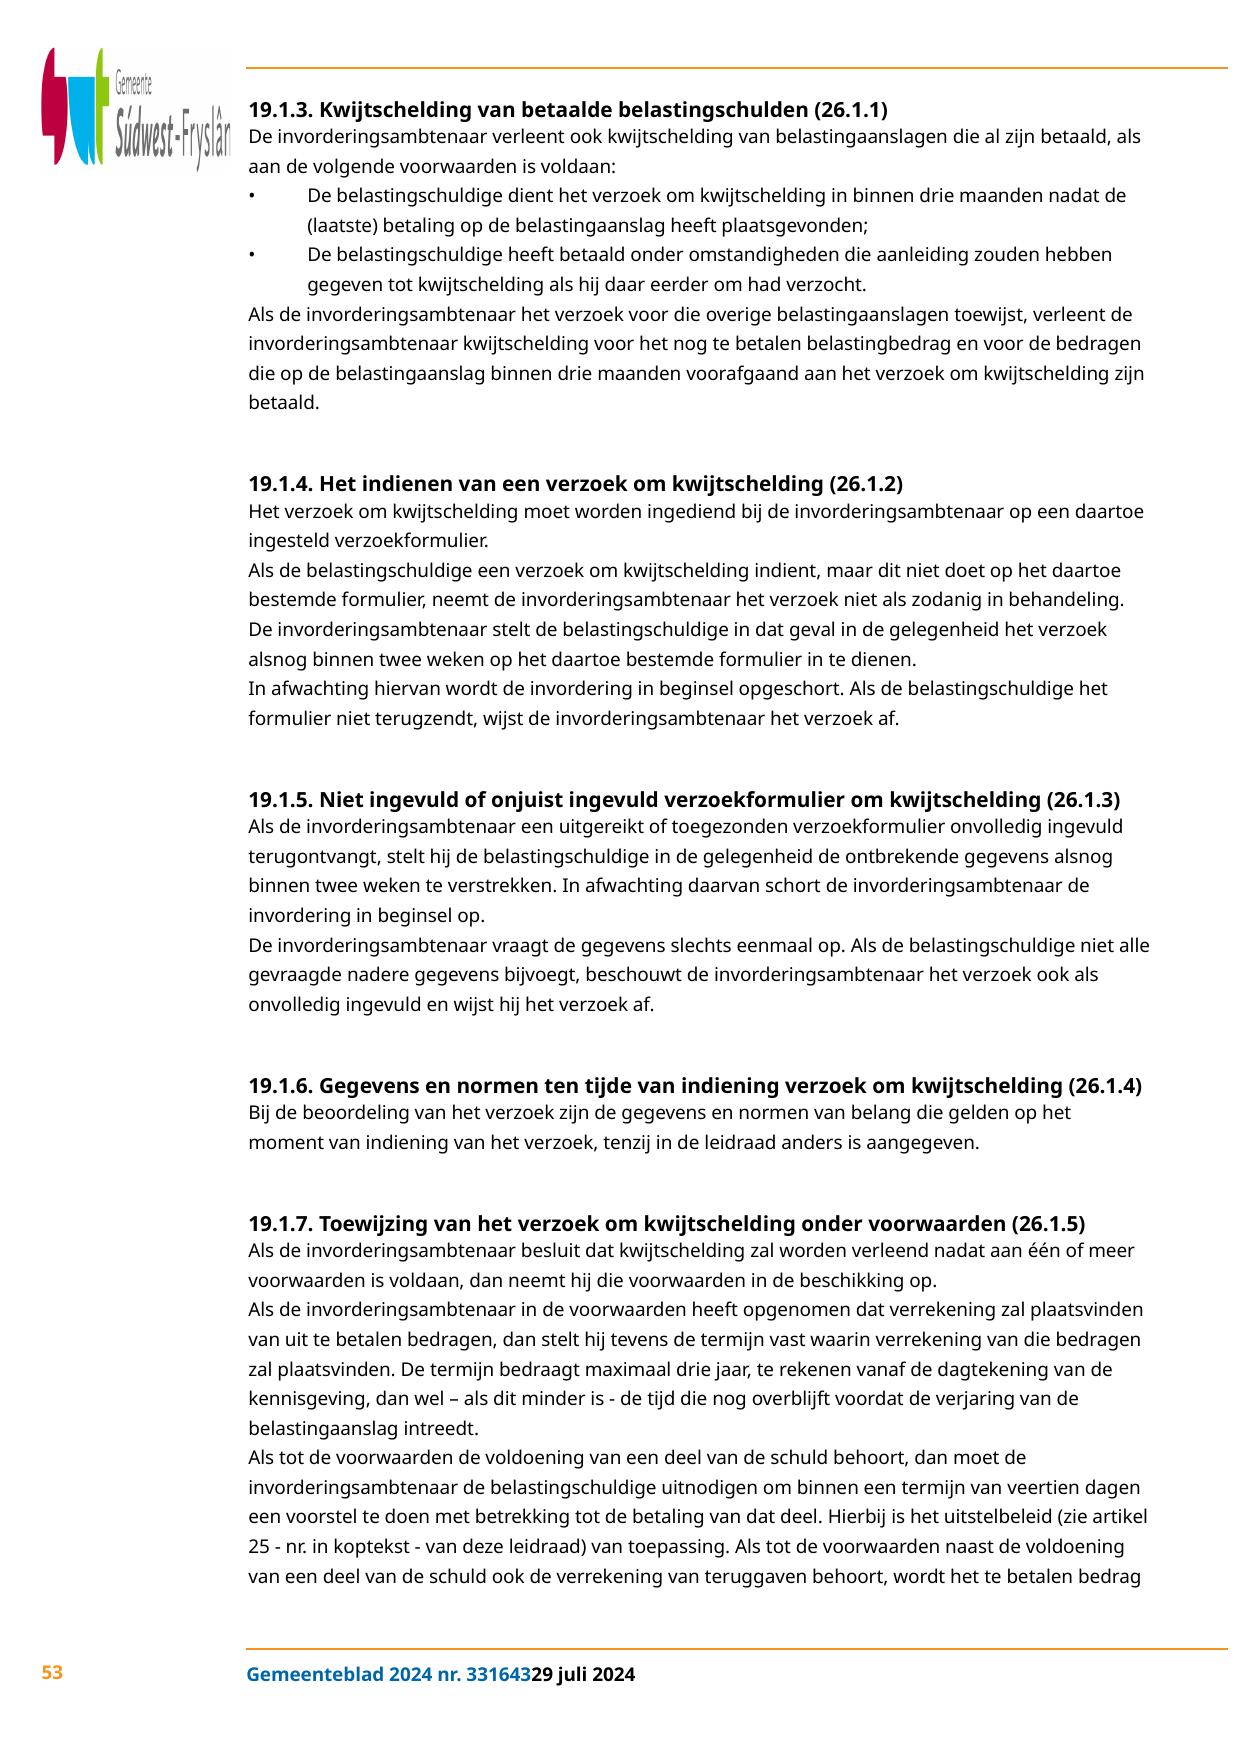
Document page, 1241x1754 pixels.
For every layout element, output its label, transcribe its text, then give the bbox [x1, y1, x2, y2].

text De invorderingsambtenaar vraagt de gegevens slechts eenmaal op. Als de belastingschuldige niet alle gevraagde nadere gegevens bijvoegt, beschouwt de invorderingsambtenaar het verzoek ook als onvolledig ingevuld en wijst hij het verzoek af. [248, 932, 1152, 1017]
text Als de invorderingsambtenaar een uitgereikt of toegezonden verzoekformulier onvolledig ingevuld terugontvangt, stelt hij de belastingschuldige in de gelegenheid de ontbrekende gegevens alsnog binnen twee weken te verstrekken. In afwachting daarvan schort de invorderingsambtenaar de invordering in beginsel op. [248, 813, 1152, 928]
text 19.1.4. Het indienen van een verzoek om kwijtschelding (26.1.2) [248, 469, 1152, 498]
list De belastingschuldige heeft betaald onder omstandigheden die aanleiding zouden hebben gegeven tot kwijtschelding als hij daar eerder om had verzocht. [248, 242, 1152, 297]
text Het verzoek om kwijtschelding moet worden ingediend bij de invorderingsambtenaar op een daartoe ingesteld verzoekformulier. [248, 498, 1152, 553]
list De belastingschuldige dient het verzoek om kwijtschelding in binnen drie maanden nadat de (laatste) betaling op de belastingaanslag heeft plaatsgevonden; [248, 182, 1152, 238]
text 19.1.6. Gegevens en normen ten tijde van indiening verzoek om kwijtschelding (26.1.4) [248, 1071, 1152, 1099]
picture [41, 47, 231, 172]
text Bij de beoordeling van het verzoek zijn de gegevens en normen van belang die gelden op het moment van indiening van het verzoek, tenzij in de leidraad anders is aangegeven. [248, 1099, 1152, 1155]
text Als tot de voorwaarden de voldoening van een deel van de schuld behoort, dan moet de invorderingsambtenaar de belastingschuldige uitnodigen om binnen een termijn van veertien dagen een voorstel te doen met betrekking tot de betaling van dat deel. Hierbij is het uitstelbeleid (zie artikel 25 - nr. in koptekst - van deze leidraad) van toepassing. Als tot de voorwaarden naast de voldoening van een deel van de schuld ook de verrekening van teruggaven behoort, wordt het te betalen bedrag [248, 1444, 1152, 1588]
text 19.1.7. Toewijzing van het verzoek om kwijtschelding onder voorwaarden (26.1.5) [248, 1209, 1152, 1237]
text 19.1.5. Niet ingevuld of onjuist ingevuld verzoekformulier om kwijtschelding (26.1.3) [248, 785, 1152, 813]
text Als de invorderingsambtenaar besluit dat kwijtschelding zal worden verleend nadat aan één of meer voorwaarden is voldaan, dan neemt hij die voorwaarden in de beschikking op. [248, 1237, 1152, 1293]
text De invorderingsambtenaar verleent ook kwijtschelding van belastingaanslagen die al zijn betaald, als aan de volgende voorwaarden is voldaan: [248, 123, 1152, 178]
text In afwachting hiervan wordt de invordering in beginsel opgeschort. Als de belastingschuldige het formulier niet terugzendt, wijst de invorderingsambtenaar het verzoek af. [248, 675, 1152, 731]
text Als de belastingschuldige een verzoek om kwijtschelding indient, maar dit niet doet op het daartoe bestemde formulier, neemt de invorderingsambtenaar het verzoek niet als zodanig in behandeling. De invorderingsambtenaar stelt de belastingschuldige in dat geval in de gelegenheid het verzoek alsnog binnen twee weken op het daartoe bestemde formulier in te dienen. [248, 557, 1152, 672]
text 19.1.3. Kwijtschelding van betaalde belastingschulden (26.1.1) [248, 95, 1152, 123]
text Als de invorderingsambtenaar het verzoek voor die overige belastingaanslagen toewijst, verleent de invorderingsambtenaar kwijtschelding voor het nog te betalen belastingbedrag en voor de bedragen die op de belastingaanslag binnen drie maanden voorafgaand aan het verzoek om kwijtschelding zijn betaald. [248, 301, 1152, 415]
text Als de invorderingsambtenaar in de voorwaarden heeft opgenomen dat verrekening zal plaatsvinden van uit te betalen bedragen, dan stelt hij tevens de termijn vast waarin verrekening van die bedragen zal plaatsvinden. De termijn bedraagt maximaal drie jaar, te rekenen vanaf de dagtekening van de kennisgeving, dan wel – als dit minder is - de tijd die nog overblijft voordat de verjaring van de belastingaanslag intreedt. [248, 1297, 1152, 1441]
